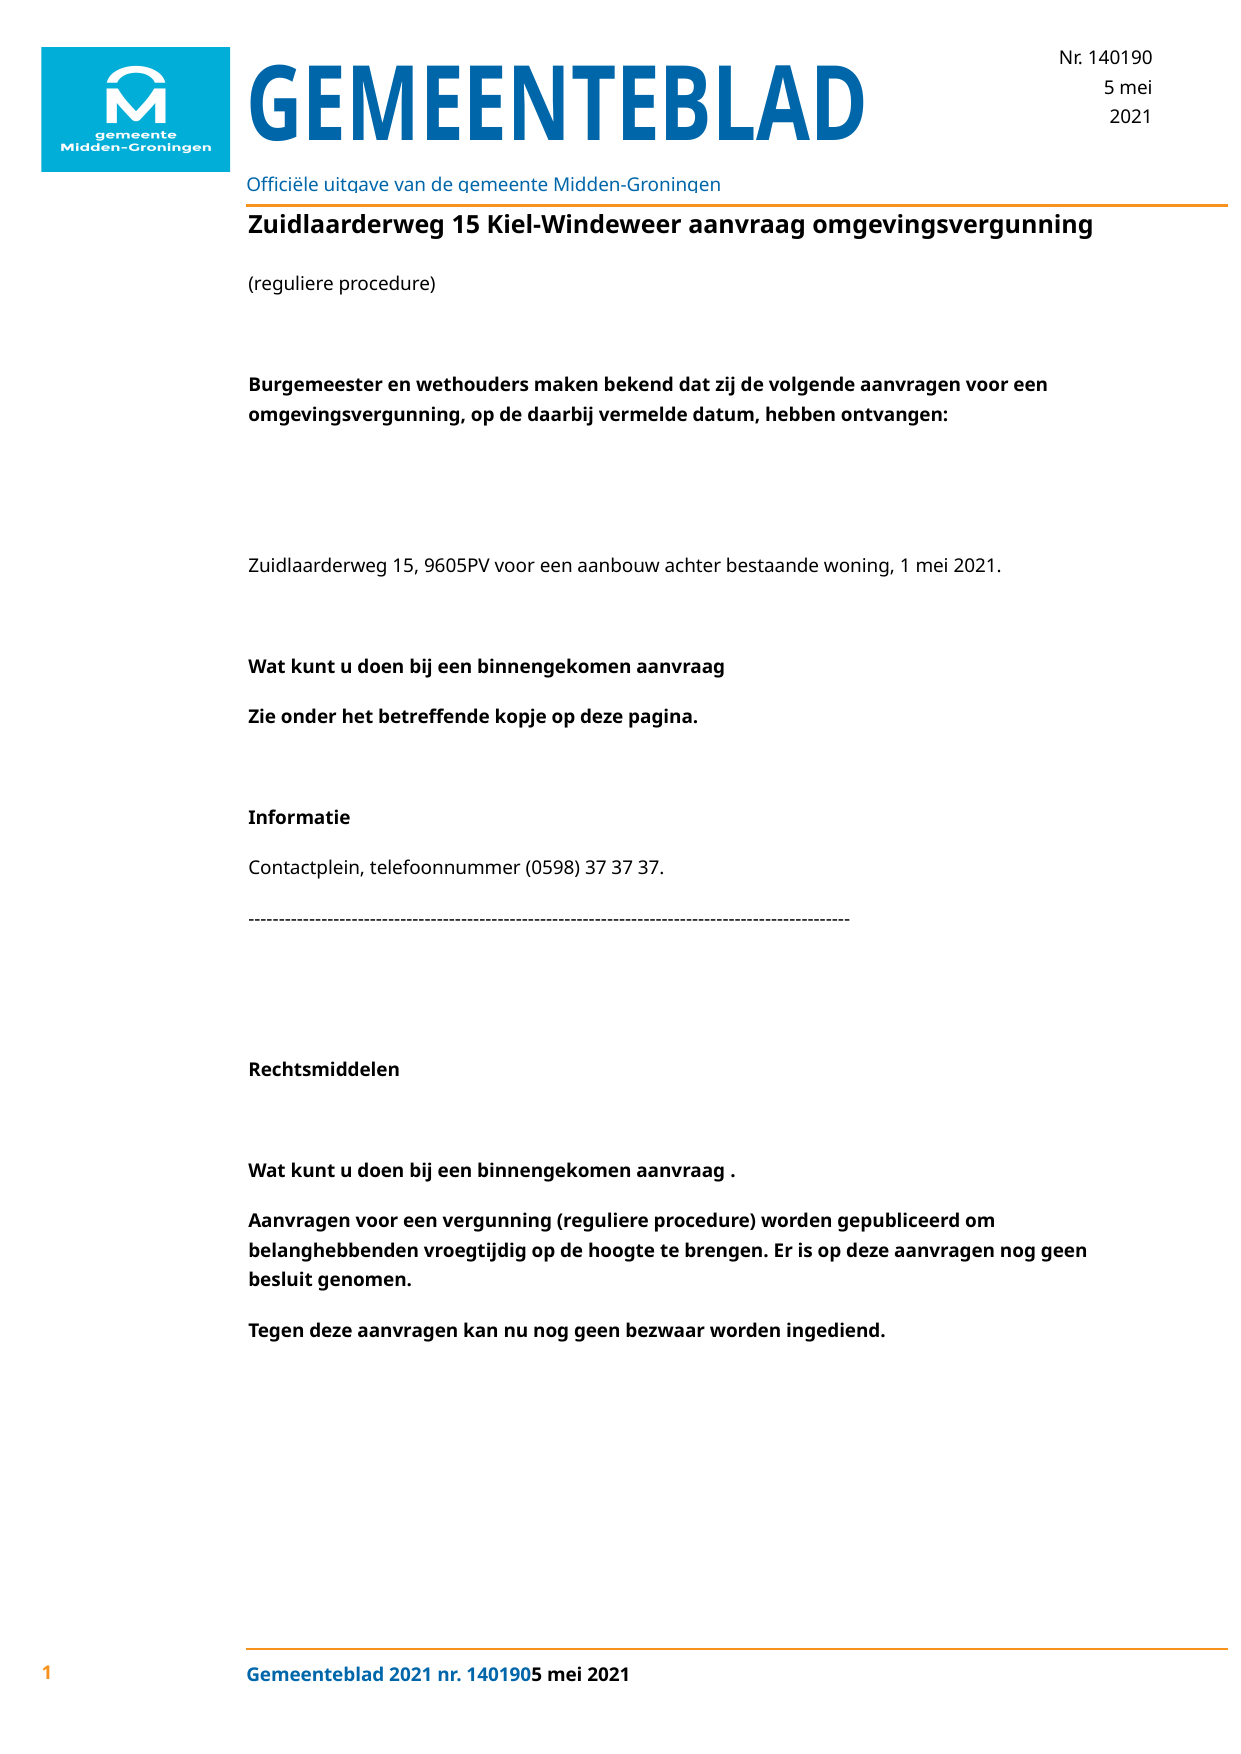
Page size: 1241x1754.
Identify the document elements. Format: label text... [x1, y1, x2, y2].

text Tegen deze aanvragen kan nu nog geen bezwaar worden ingediend. [248, 1317, 1152, 1343]
text Rechtsmiddelen [248, 1056, 1152, 1082]
text Zie onder het betreffende kopje op deze pagina. [248, 703, 1152, 729]
text Wat kunt u doen bij een binnengekomen aanvraag [248, 653, 1152, 678]
picture [184, 146, 190, 153]
text --------------------------------------------------------------------------------------------------- [248, 905, 1152, 931]
text Zuidlaarderweg 15 Kiel-Windeweer aanvraag omgevingsvergunning [248, 207, 1152, 241]
picture [107, 89, 165, 122]
text Wat kunt u doen bij een binnengekomen aanvraag . [248, 1157, 1152, 1183]
picture [108, 66, 164, 82]
text Contactplein, telefoonnummer (0598) 37 37 37. [248, 854, 1152, 880]
text Aanvragen voor een vergunning (reguliere procedure) worden gepubliceerd om belanghebbenden vroegtijdig op de hoogte te brengen. Er is op deze aanvragen nog geen besluit genomen. [248, 1207, 1152, 1292]
text Zuidlaarderweg 15, 9605PV voor een aanbouw achter bestaande woning, 1 mei 2021. [248, 552, 1152, 578]
text (reguliere procedure) [248, 270, 1152, 296]
text Informatie [248, 804, 1152, 830]
text Burgemeester en wethouders maken bekend dat zij de volgende aanvragen voor een omgevingsvergunning, op de daarbij vermelde datum, hebben ontvangen: [248, 371, 1152, 426]
